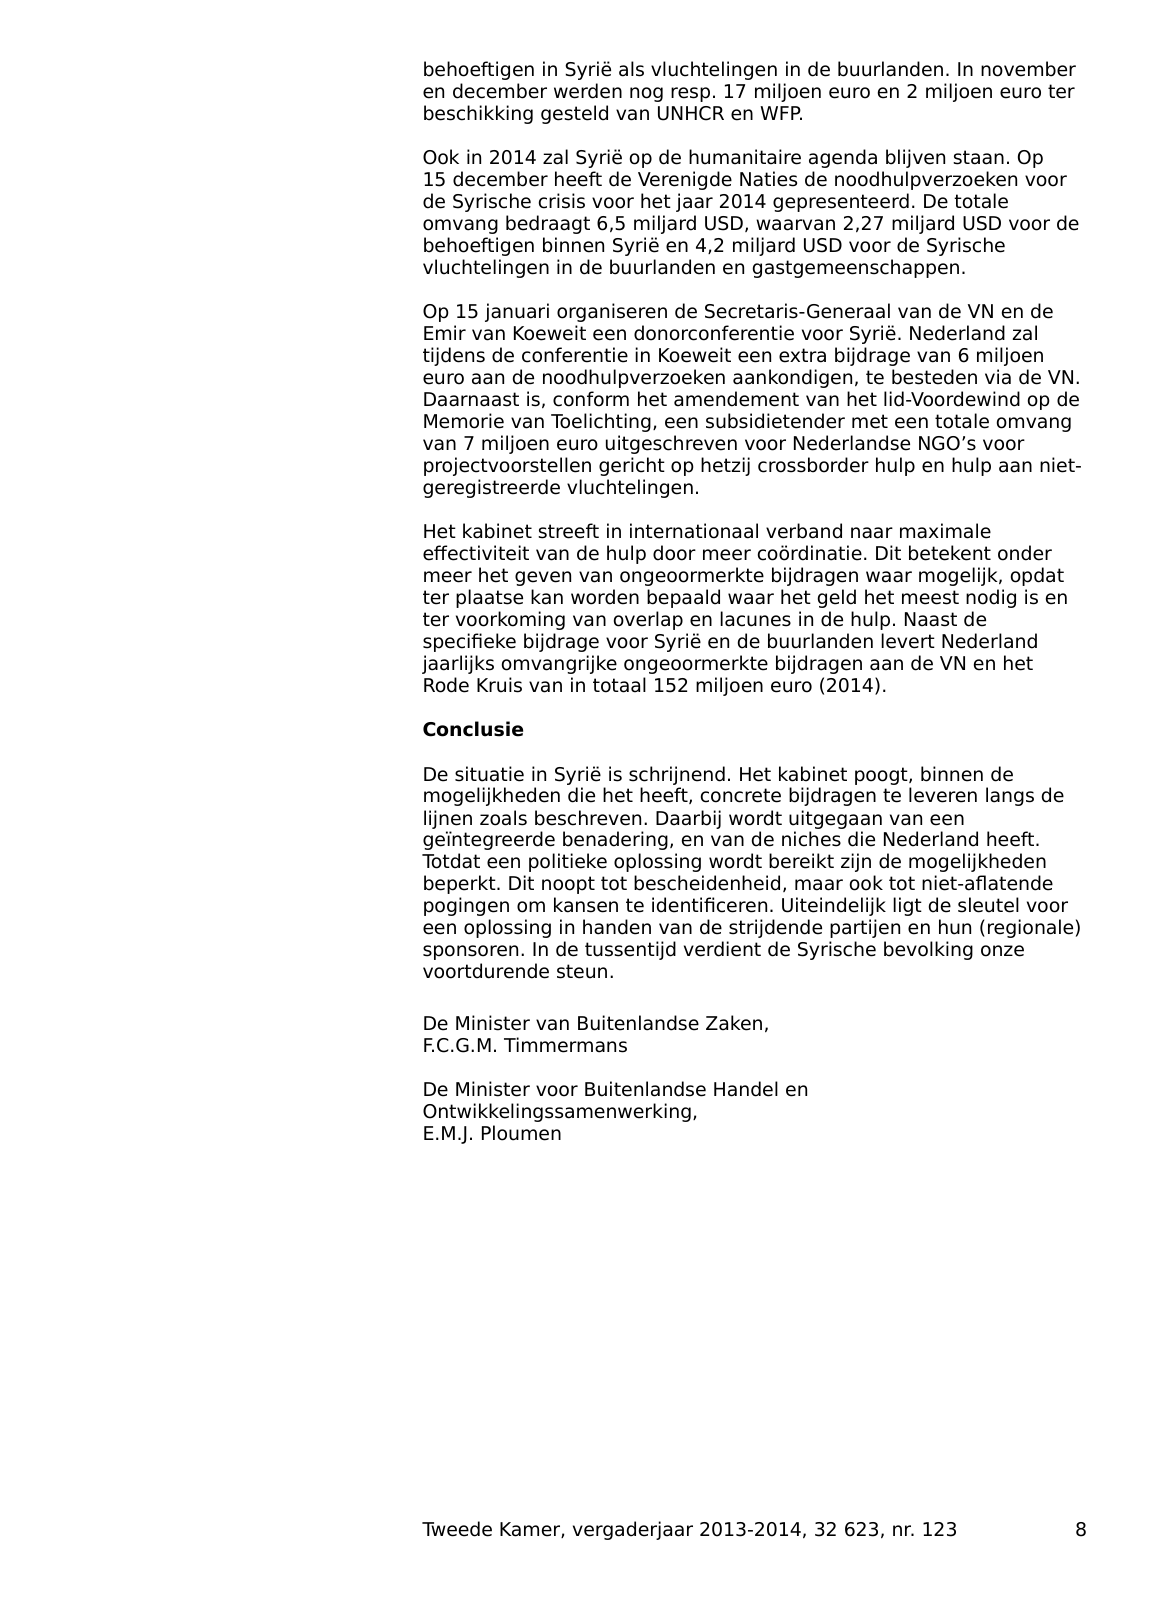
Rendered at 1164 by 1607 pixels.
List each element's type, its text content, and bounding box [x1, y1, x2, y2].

text De Minister voor Buitenlandse Handel en Ontwikkelingssamenwerking, E.M.J. Ploumen [422, 1079, 1087, 1145]
text Ook in 2014 zal Syrië op de humanitaire agenda blijven staan. Op 15 december heeft de Verenigde Naties de noodhulpverzoeken voor de Syrische crisis voor het jaar 2014 gepresenteerd. De totale omvang bedraagt 6,5 miljard USD, waarvan 2,27 miljard USD voor de behoeftigen binnen Syrië en 4,2 miljard USD voor de Syrische vluchtelingen in de buurlanden en gastgemeenschappen. [422, 147, 1087, 279]
text Op 15 januari organiseren de Secretaris-Generaal van de VN en de Emir van Koeweit een donorconferentie voor Syrië. Nederland zal tijdens de conferentie in Koeweit een extra bijdrage van 6 miljoen euro aan de noodhulpverzoeken aankondigen, te besteden via de VN. Daarnaast is, conform het amendement van het lid-Voordewind op de Memorie van Toelichting, een subsidietender met een totale omvang van 7 miljoen euro uitgeschreven voor Nederlandse NGO’s voor projectvoorstellen gericht op hetzij crossborder hulp en hulp aan niet-geregistreerde vluchtelingen. [422, 301, 1087, 499]
text De Minister van Buitenlandse Zaken, F.C.G.M. Timmermans [422, 1013, 1087, 1057]
text behoeftigen in Syrië als vluchtelingen in de buurlanden. In november en december werden nog resp. 17 miljoen euro en 2 miljoen euro ter beschikking gesteld van UNHCR en WFP. [422, 59, 1087, 125]
text De situatie in Syrië is schrijnend. Het kabinet poogt, binnen de mogelijkheden die het heeft, concrete bijdragen te leveren langs de lijnen zoals beschreven. Daarbij wordt uitgegaan van een geïntegreerde benadering, en van de niches die Nederland heeft. Totdat een politieke oplossing wordt bereikt zijn de mogelijkheden beperkt. Dit noopt tot bescheidenheid, maar ook tot niet-aflatende pogingen om kansen te identificeren. Uiteindelijk ligt de sleutel voor een oplossing in handen van de strijdende partijen en hun (regionale) sponsoren. In de tussentijd verdient de Syrische bevolking onze voortdurende steun. [422, 763, 1087, 983]
subtitle Conclusie [422, 719, 1087, 741]
text Het kabinet streeft in internationaal verband naar maximale effectiviteit van de hulp door meer coördinatie. Dit betekent onder meer het geven van ongeoormerkte bijdragen waar mogelijk, opdat ter plaatse kan worden bepaald waar het geld het meest nodig is en ter voorkoming van overlap en lacunes in de hulp. Naast de specifieke bijdrage voor Syrië en de buurlanden levert Nederland jaarlijks omvangrijke ongeoormerkte bijdragen aan de VN en het Rode Kruis van in totaal 152 miljoen euro (2014). [422, 521, 1087, 697]
